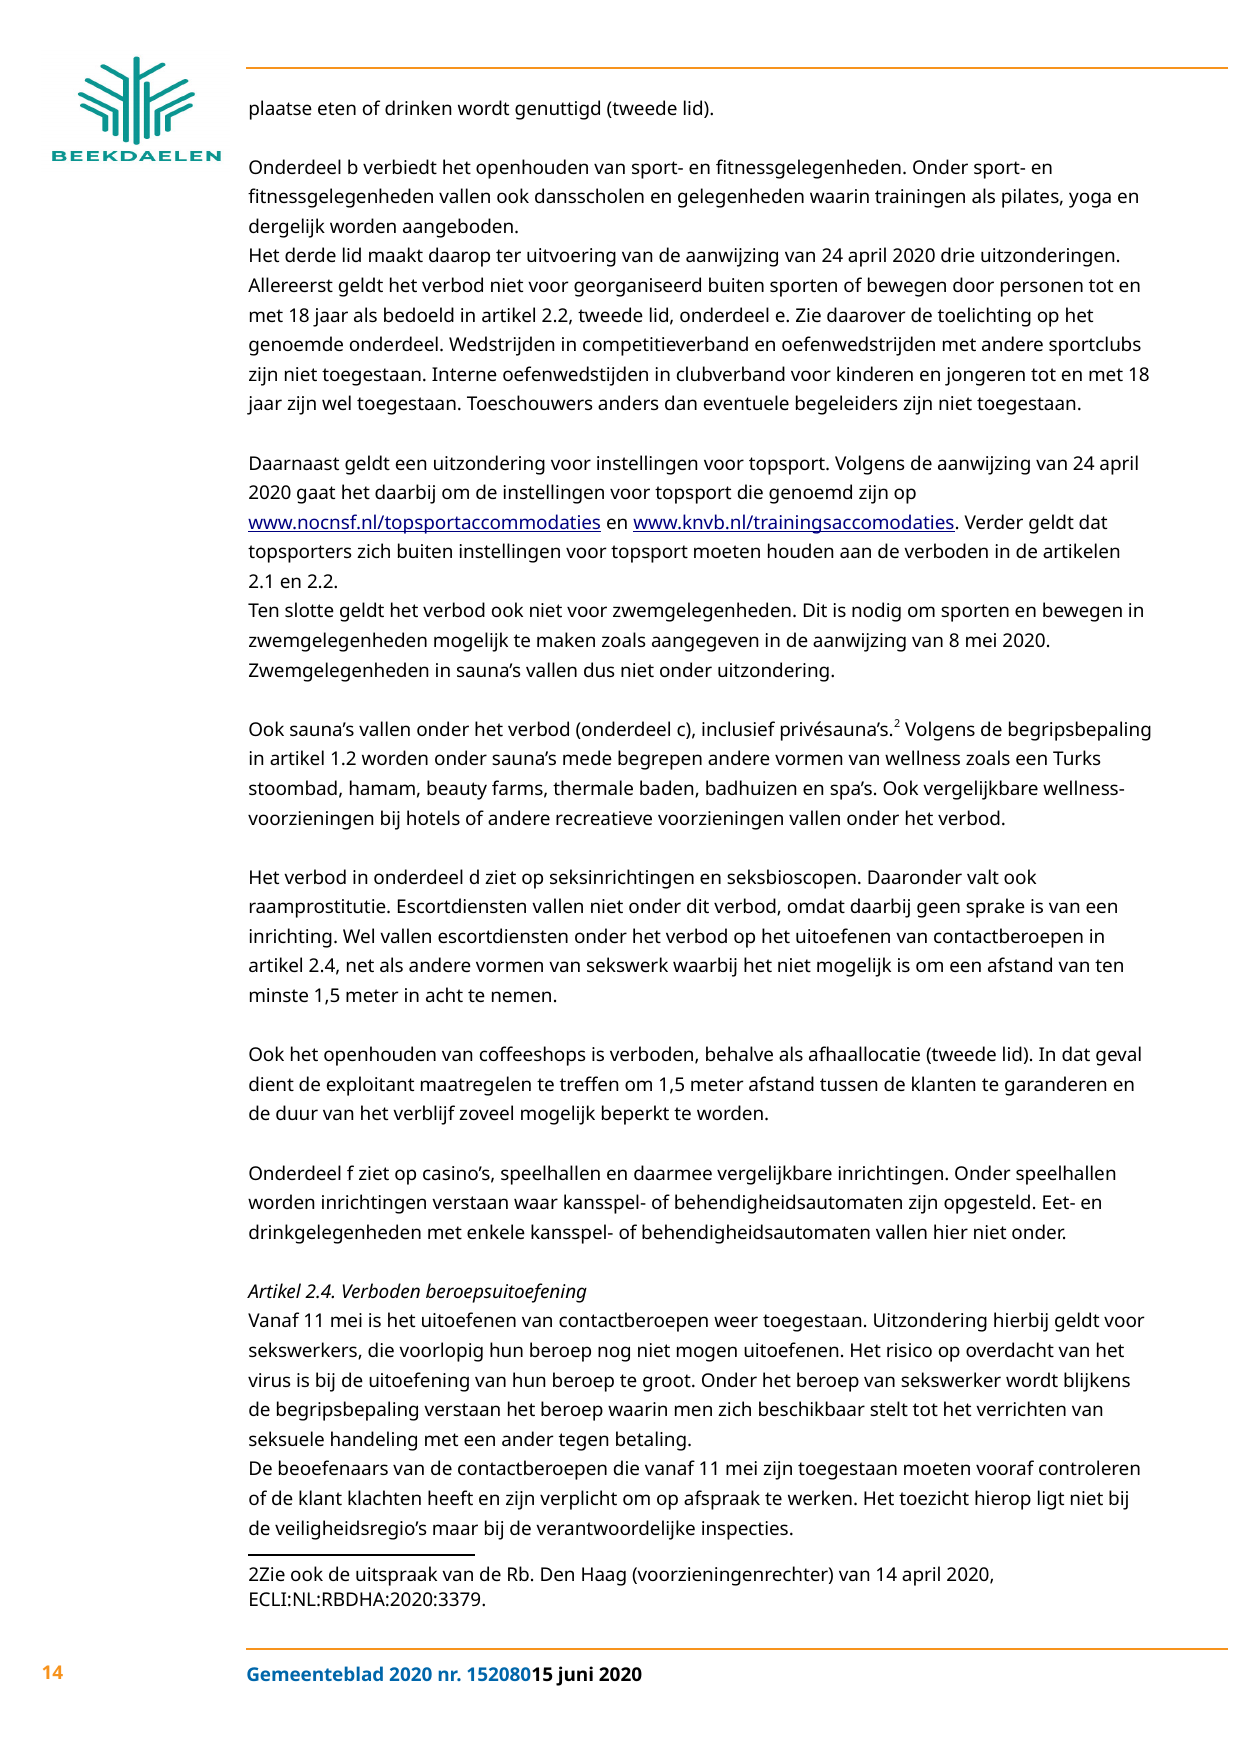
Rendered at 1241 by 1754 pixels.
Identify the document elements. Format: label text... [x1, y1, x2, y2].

text Ook sauna’s vallen onder het verbod (onderdeel c), inclusief privésauna’s. Volgens de begripsbepaling in artikel 1.2 worden onder sauna’s mede begrepen andere vormen van wellness zoals een Turks stoombad, hamam, beauty farms, thermale baden, badhuizen en spa’s. Ook vergelijkbare wellness-voorzieningen bij hotels of andere recreatieve voorzieningen vallen onder het verbod. [248, 716, 1152, 831]
text Onderdeel b verbiedt het openhouden van sport- en fitnessgelegenheden. Onder sport- en fitnessgelegenheden vallen ook dansscholen en gelegenheden waarin trainingen als pilates, yoga en dergelijk worden aangeboden. [248, 154, 1152, 239]
text Daarnaast geldt een uitzondering voor instellingen voor topsport. Volgens de aanwijzing van 24 april 2020 gaat het daarbij om de instellingen voor topsport die genoemd zijn op www.nocnsf.nl/topsportaccommodaties en www.knvb.nl/trainingsaccomodaties. Verder geldt dat topsporters zich buiten instellingen voor topsport moeten houden aan de verboden in de artikelen 2.1 en 2.2. [248, 450, 1152, 594]
text Ten slotte geldt het verbod ook niet voor zwemgelegenheden. Dit is nodig om sporten en bewegen in zwemgelegenheden mogelijk te maken zoals aangegeven in de aanwijzing van 8 mei 2020. Zwemgelegenheden in sauna’s vallen dus niet onder uitzondering. [248, 598, 1152, 683]
text Zie ook de uitspraak van de Rb. Den Haag (voorzieningenrechter) van 14 april 2020, ECLI:NL:RBDHA:2020:3379. [248, 1561, 1152, 1612]
picture [41, 47, 231, 172]
text plaatse eten of drinken wordt genuttigd (tweede lid). [248, 95, 1152, 121]
text De beoefenaars van de contactberoepen die vanaf 11 mei zijn toegestaan moeten vooraf controleren of de klant klachten heeft en zijn verplicht om op afspraak te werken. Het toezicht hierop ligt niet bij de veiligheidsregio’s maar bij de verantwoordelijke inspecties. [248, 1456, 1152, 1541]
text Het verbod in onderdeel d ziet op seksinrichtingen en seksbioscopen. Daaronder valt ook raamprostitutie. Escortdiensten vallen niet onder dit verbod, omdat daarbij geen sprake is van een inrichting. Wel vallen escortdiensten onder het verbod op het uitoefenen van contactberoepen in artikel 2.4, net als andere vormen van sekswerk waarbij het niet mogelijk is om een afstand van ten minste 1,5 meter in acht te nemen. [248, 864, 1152, 1008]
text Ook het openhouden van coffeeshops is verboden, behalve als afhaallocatie (tweede lid). In dat geval dient de exploitant maatregelen te treffen om 1,5 meter afstand tussen de klanten te garanderen en de duur van het verblijf zoveel mogelijk beperkt te worden. [248, 1041, 1152, 1126]
text Artikel 2.4. Verboden beroepsuitoefening [248, 1278, 1152, 1304]
text Onderdeel f ziet op casino’s, speelhallen en daarmee vergelijkbare inrichtingen. Onder speelhallen worden inrichtingen verstaan waar kansspel- of behendigheidsautomaten zijn opgesteld. Eet- en drinkgelegenheden met enkele kansspel- of behendigheidsautomaten vallen hier niet onder. [248, 1160, 1152, 1245]
text Vanaf 11 mei is het uitoefenen van contactberoepen weer toegestaan. Uitzondering hierbij geldt voor sekswerkers, die voorlopig hun beroep nog niet mogen uitoefenen. Het risico op overdacht van het virus is bij de uitoefening van hun beroep te groot. Onder het beroep van sekswerker wordt blijkens de begripsbepaling verstaan het beroep waarin men zich beschikbaar stelt tot het verrichten van seksuele handeling met een ander tegen betaling. [248, 1308, 1152, 1452]
text Het derde lid maakt daarop ter uitvoering van de aanwijzing van 24 april 2020 drie uitzonderingen. Allereerst geldt het verbod niet voor georganiseerd buiten sporten of bewegen door personen tot en met 18 jaar als bedoeld in artikel 2.2, tweede lid, onderdeel e. Zie daarover de toelichting op het genoemde onderdeel. Wedstrijden in competitieverband en oefenwedstrijden met andere sportclubs zijn niet toegestaan. Interne oefenwedstijden in clubverband voor kinderen en jongeren tot en met 18 jaar zijn wel toegestaan. Toeschouwers anders dan eventuele begeleiders zijn niet toegestaan. [248, 243, 1152, 416]
